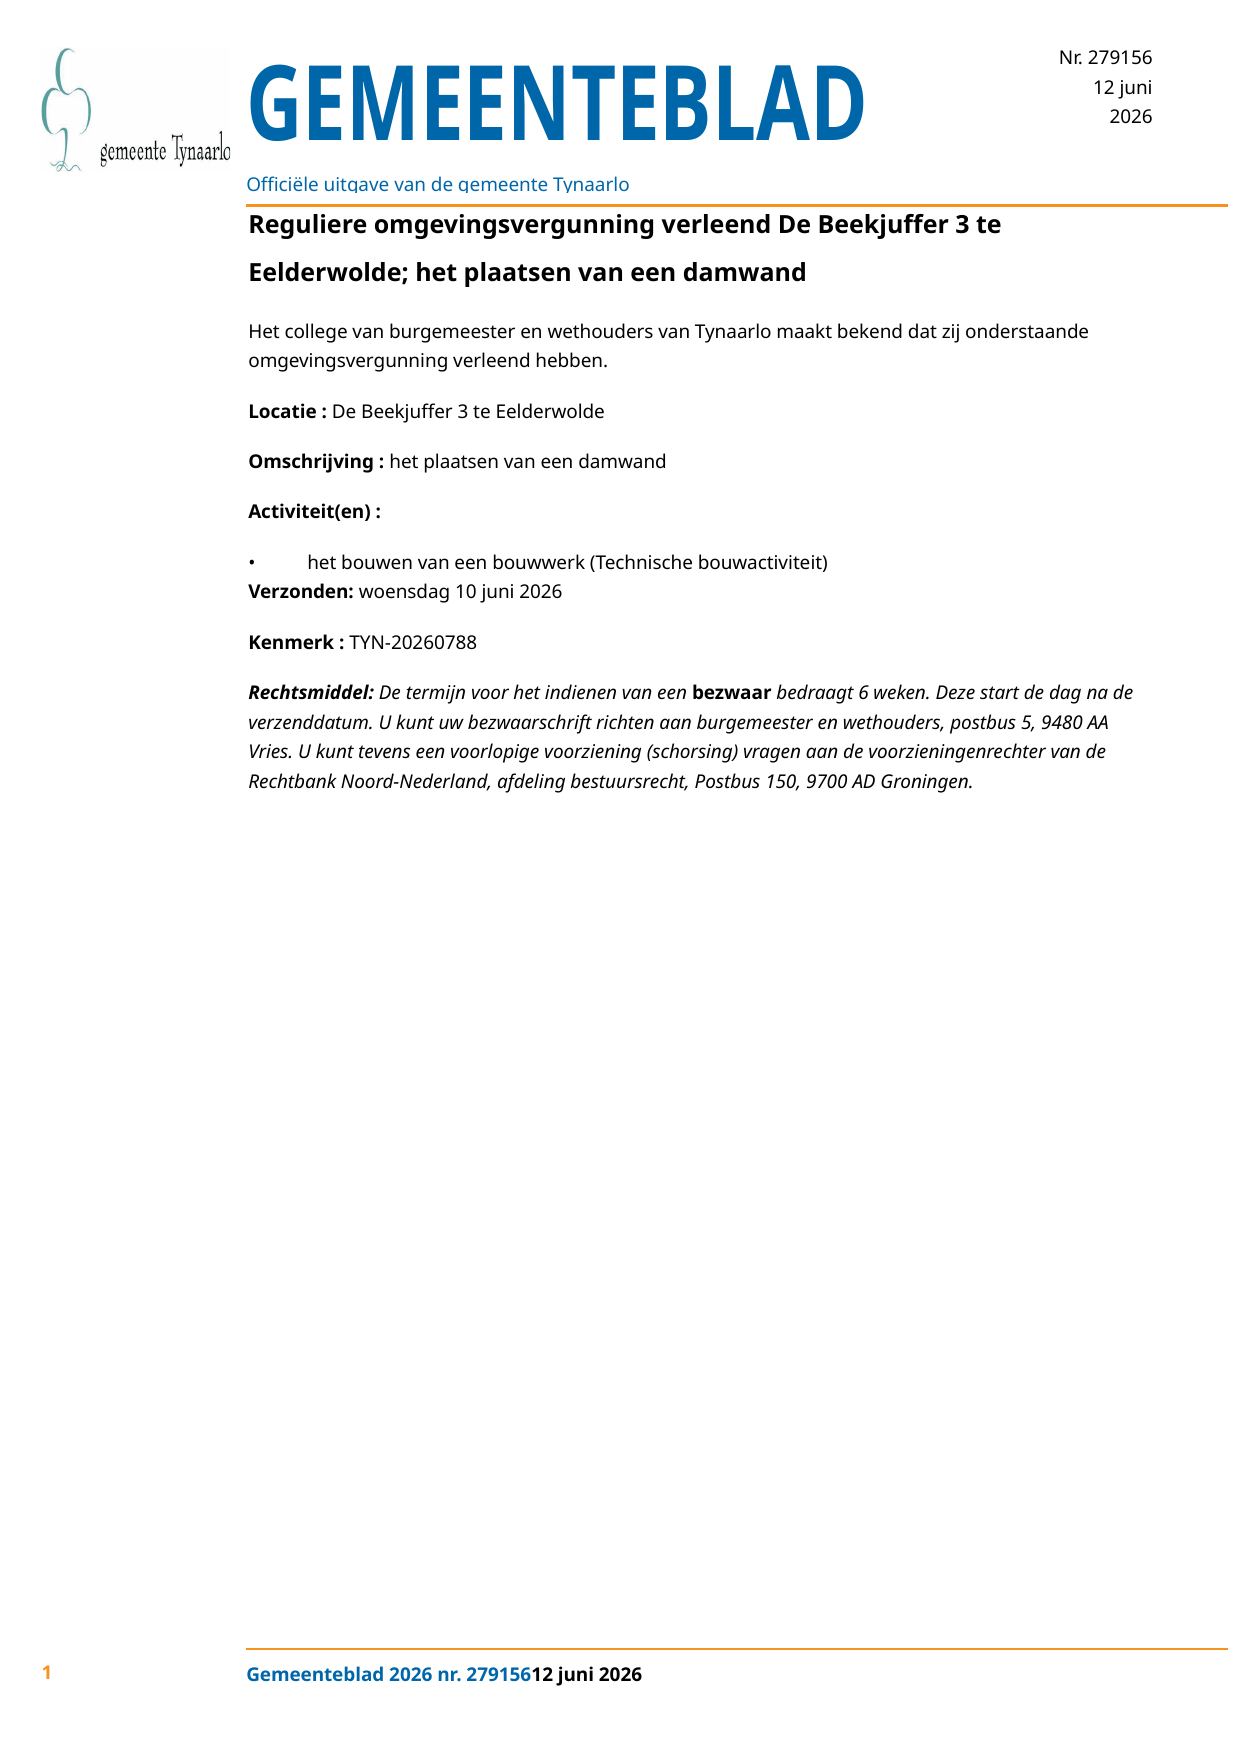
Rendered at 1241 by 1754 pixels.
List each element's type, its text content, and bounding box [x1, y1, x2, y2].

picture [41, 47, 231, 172]
text Locatie : De Beekjuffer 3 te Eelderwolde [248, 398, 1152, 424]
list het bouwen van een bouwwerk (Technische bouwactiviteit) [248, 549, 1152, 575]
text Reguliere omgevingsvergunning verleend De Beekjuffer 3 te Eelderwolde; het plaatsen van een damwand [248, 207, 1152, 288]
text Activiteit(en) : [248, 499, 1152, 524]
text Kenmerk : TYN-20260788 [248, 629, 1152, 655]
text Verzonden: woensdag 10 juni 2026 [248, 579, 1152, 604]
text Het college van burgemeester en wethouders van Tynaarlo maakt bekend dat zij onderstaande omgevingsvergunning verleend hebben. [248, 318, 1152, 373]
text Rechtsmiddel: De termijn voor het indienen van een bezwaar bedraagt 6 weken. Deze start de dag na de verzenddatum. U kunt uw bezwaarschrift richten aan burgemeester en wethouders, postbus 5, 9480 AA Vries. U kunt tevens een voorlopige voorziening (schorsing) vragen aan de voorzieningenrechter van de Rechtbank Noord-Nederland, afdeling bestuursrecht, Postbus 150, 9700 AD Groningen. [248, 679, 1152, 794]
text Omschrijving : het plaatsen van een damwand [248, 448, 1152, 474]
